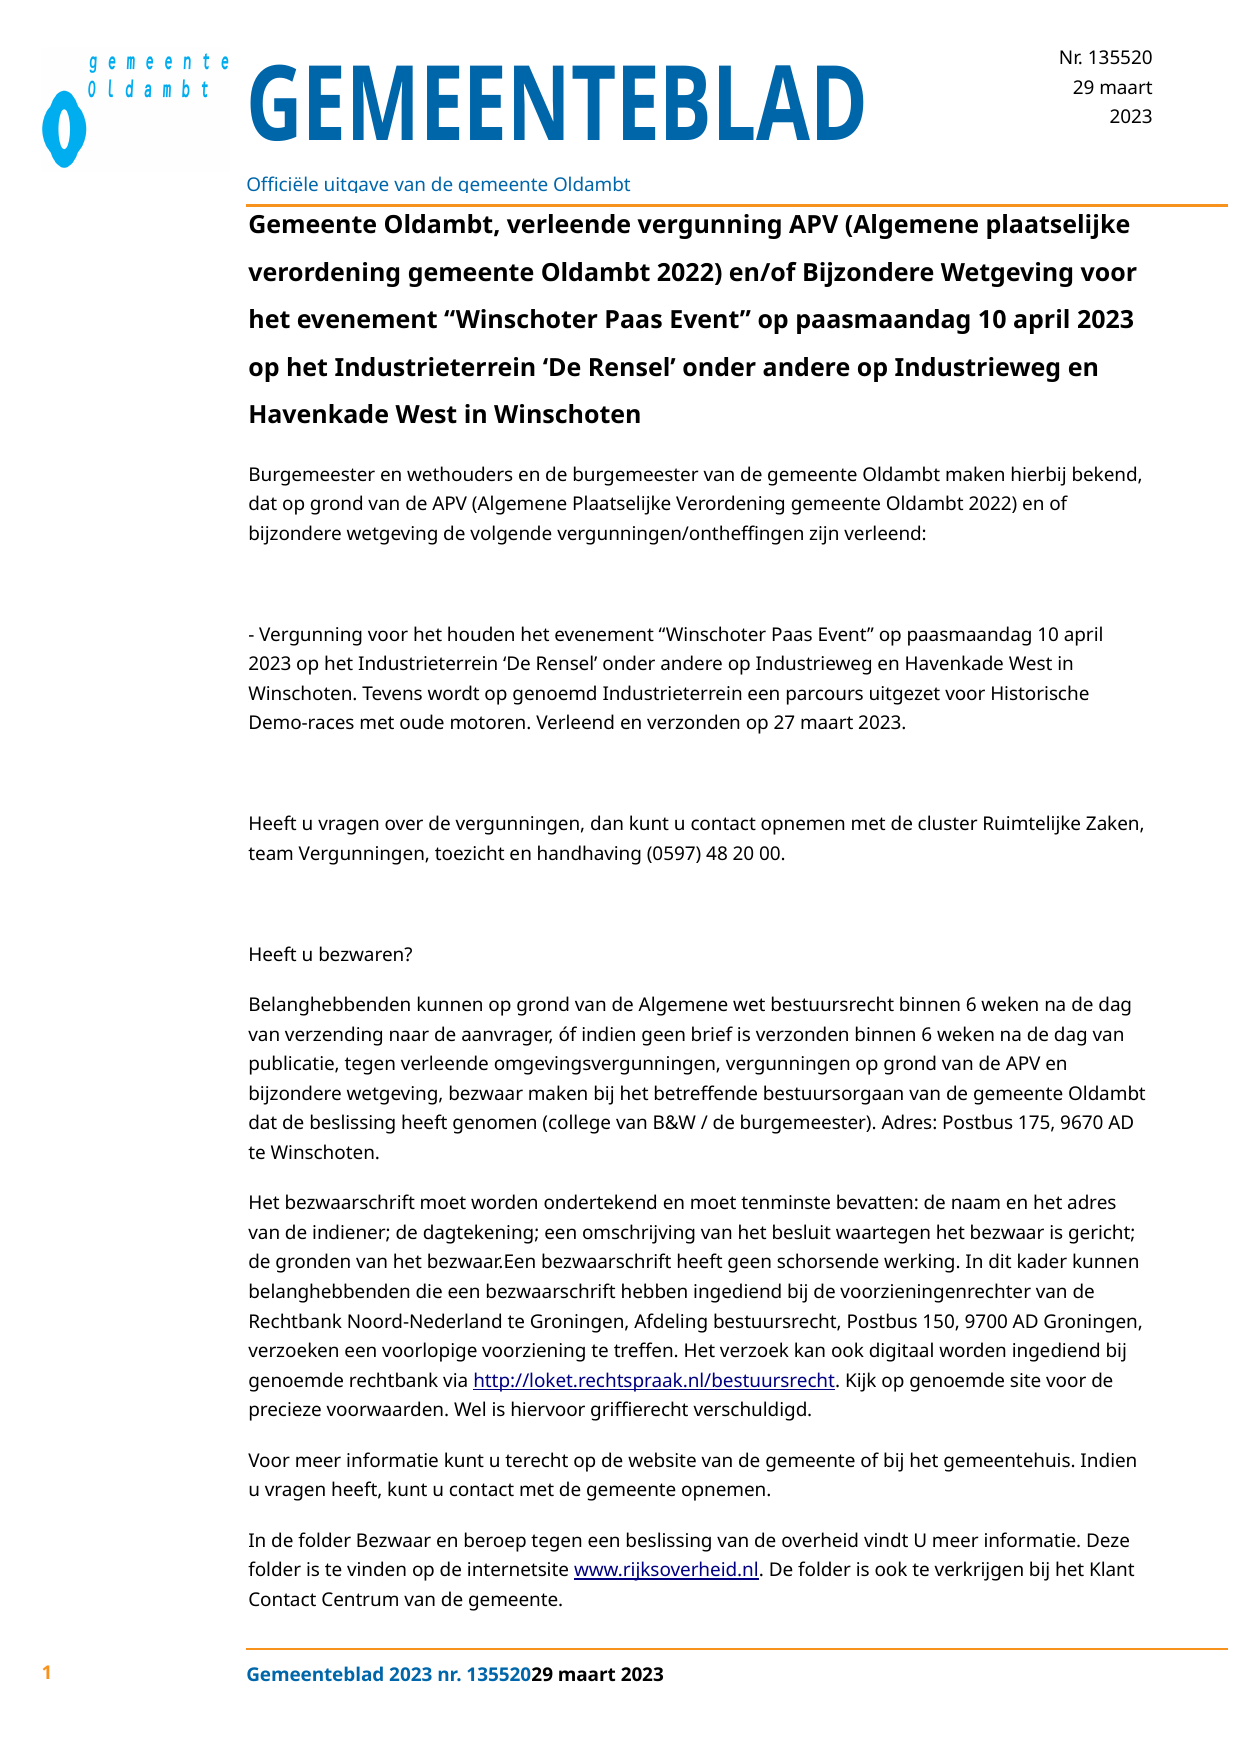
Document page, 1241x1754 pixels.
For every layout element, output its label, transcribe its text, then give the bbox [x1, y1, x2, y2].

text Gemeente Oldambt, verleende vergunning APV (Algemene plaatselijke verordening gemeente Oldambt 2022) en/of Bijzondere Wetgeving voor het evenement “Winschoter Paas Event” op paasmaandag 10 april 2023 op het Industrieterrein ‘De Rensel’ onder andere op Industrieweg en Havenkade West in Winschoten [248, 207, 1152, 431]
picture [41, 47, 231, 172]
text - Vergunning voor het houden het evenement “Winschoter Paas Event” op paasmaandag 10 april 2023 op het Industrieterrein ‘De Rensel’ onder andere op Industrieweg en Havenkade West in Winschoten. Tevens wordt op genoemd Industrieterrein een parcours uitgezet voor Historische Demo-races met oude motoren. Verleend en verzonden op 27 maart 2023. [248, 621, 1152, 735]
text Heeft u vragen over de vergunningen, dan kunt u contact opnemen met de cluster Ruimtelijke Zaken, team Vergunningen, toezicht en handhaving (0597) 48 20 00. [248, 810, 1152, 866]
text Belanghebbenden kunnen op grond van de Algemene wet bestuursrecht binnen 6 weken na de dag van verzending naar de aanvrager, óf indien geen brief is verzonden binnen 6 weken na de dag van publicatie, tegen verleende omgevingsvergunningen, vergunningen op grond van de APV en bijzondere wetgeving, bezwaar maken bij het betreffende bestuursorgaan van de gemeente Oldambt dat de beslissing heeft genomen (college van B&W / de burgemeester). Adres: Postbus 175, 9670 AD te Winschoten. [248, 991, 1152, 1165]
text Heeft u bezwaren? [248, 941, 1152, 966]
text In de folder Bezwaar en beroep tegen een beslissing van de overheid vindt U meer informatie. Deze folder is te vinden op de internetsite www.rijksoverheid.nl. De folder is ook te verkrijgen bij het Klant Contact Centrum van de gemeente. [248, 1527, 1152, 1612]
text Voor meer informatie kunt u terecht op de website van de gemeente of bij het gemeentehuis. Indien u vragen heeft, kunt u contact met de gemeente opnemen. [248, 1447, 1152, 1502]
text Het bezwaarschrift moet worden ondertekend en moet tenminste bevatten: de naam en het adres van de indiener; de dagtekening; een omschrijving van het besluit waartegen het bezwaar is gericht; de gronden van het bezwaar.Een bezwaarschrift heeft geen schorsende werking. In dit kader kunnen belanghebbenden die een bezwaarschrift hebben ingediend bij de voorzieningenrechter van de Rechtbank Noord-Nederland te Groningen, Afdeling bestuursrecht, Postbus 150, 9700 AD Groningen, verzoeken een voorlopige voorziening te treffen. Het verzoek kan ook digitaal worden ingediend bij genoemde rechtbank via http://loket.rechtspraak.nl/bestuursrecht. Kijk op genoemde site voor de precieze voorwaarden. Wel is hiervoor griffierecht verschuldigd. [248, 1189, 1152, 1422]
text Burgemeester en wethouders en de burgemeester van de gemeente Oldambt maken hierbij bekend, dat op grond van de APV (Algemene Plaatselijke Verordening gemeente Oldambt 2022) en of bijzondere wetgeving de volgende vergunningen/ontheffingen zijn verleend: [248, 461, 1152, 546]
